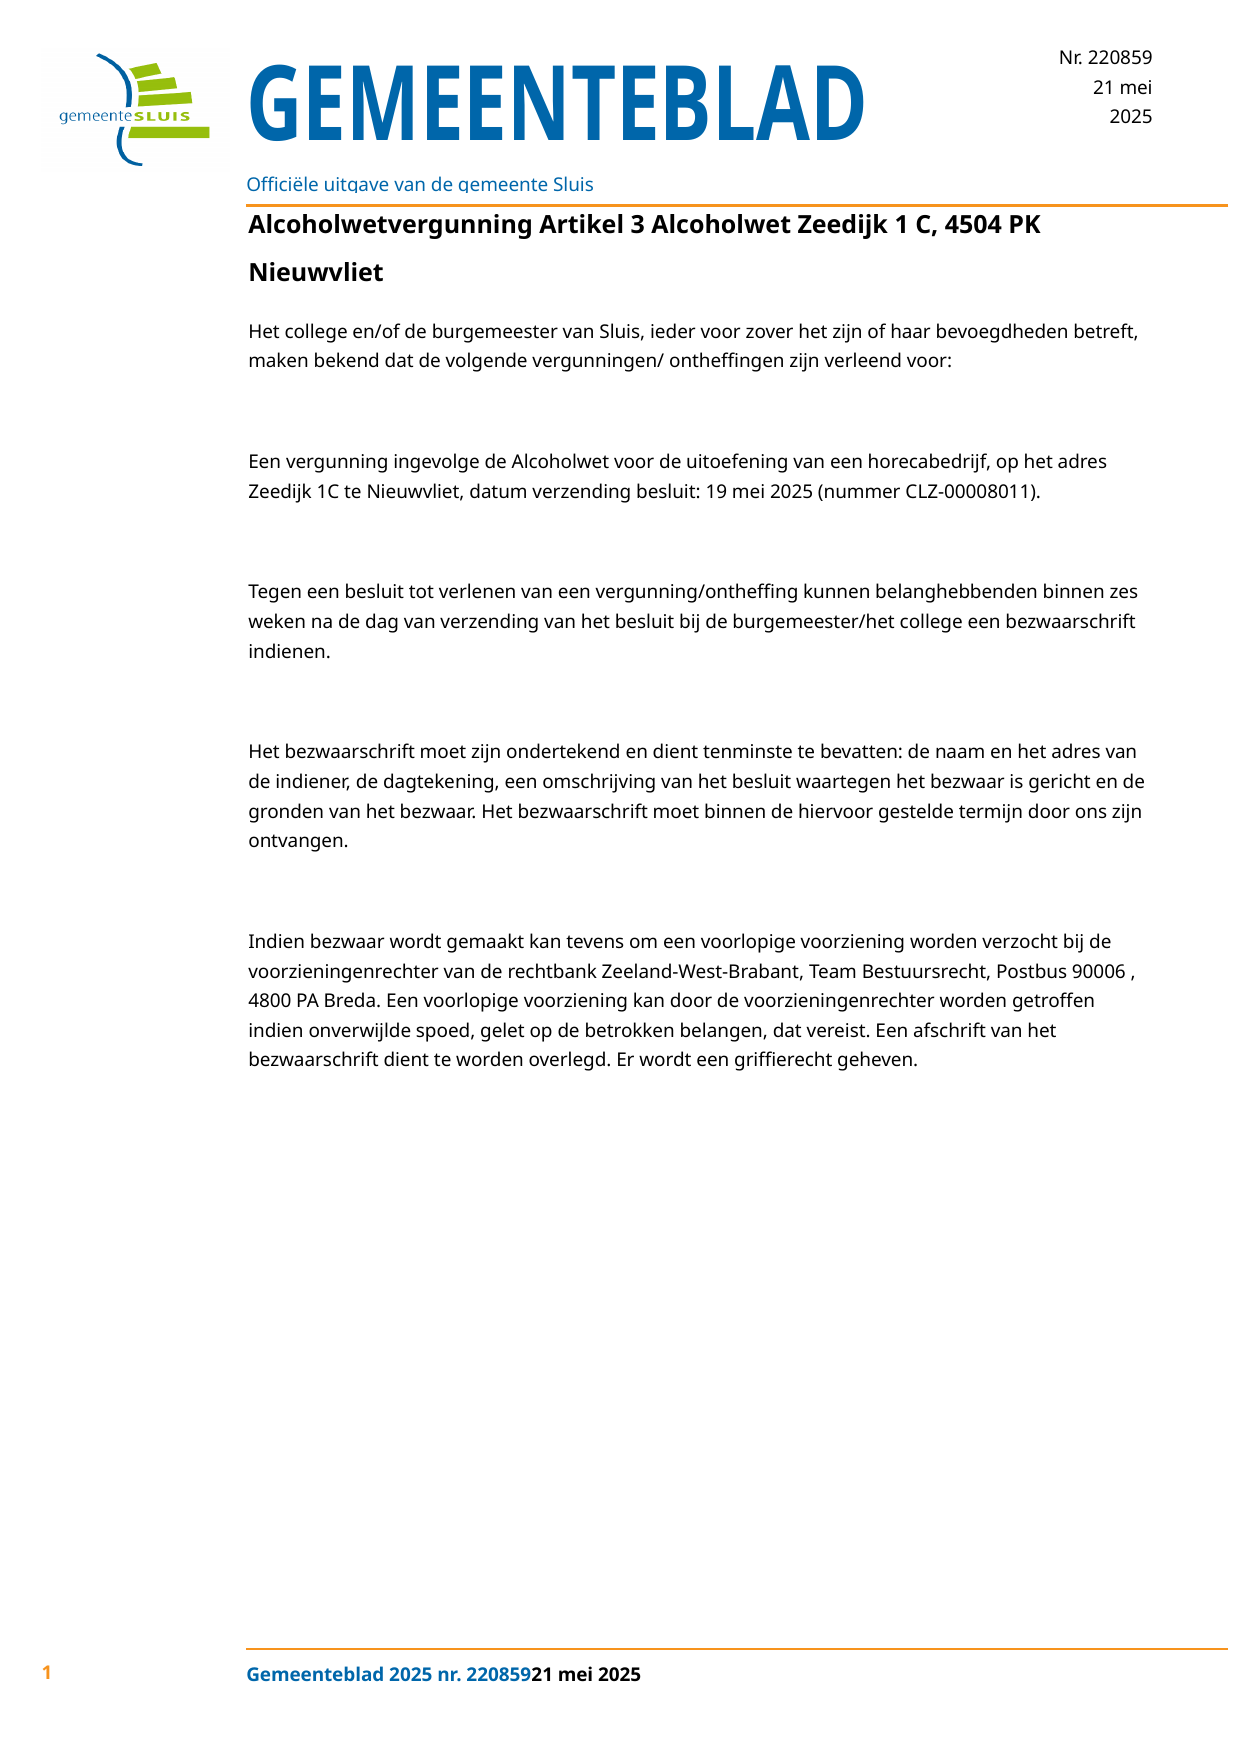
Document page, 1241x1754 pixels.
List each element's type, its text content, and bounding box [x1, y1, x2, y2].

text Tegen een besluit tot verlenen van een vergunning/ontheffing kunnen belanghebbenden binnen zes weken na de dag van verzending van het besluit bij de burgemeester/het college een bezwaarschrift indienen. [248, 579, 1152, 664]
text Alcoholwetvergunning Artikel 3 Alcoholwet Zeedijk 1 C, 4504 PK Nieuwvliet [248, 207, 1152, 288]
text Indien bezwaar wordt gemaakt kan tevens om een voorlopige voorziening worden verzocht bij de voorzieningenrechter van de rechtbank Zeeland-West-Brabant, Team Bestuursrecht, Postbus 90006 , 4800 PA Breda. Een voorlopige voorziening kan door de voorzieningenrechter worden getroffen indien onverwijlde spoed, gelet op de betrokken belangen, dat vereist. Een afschrift van het bezwaarschrift dient te worden overlegd. Er wordt een griffierecht geheven. [248, 928, 1152, 1072]
text Het college en/of de burgemeester van Sluis, ieder voor zover het zijn of haar bevoegdheden betreft, maken bekend dat de volgende vergunningen/ ontheffingen zijn verleend voor: [248, 318, 1152, 373]
picture [41, 47, 231, 172]
text Een vergunning ingevolge de Alcoholwet voor de uitoefening van een horecabedrijf, op het adres Zeedijk 1C te Nieuwvliet, datum verzending besluit: 19 mei 2025 (nummer CLZ-00008011). [248, 448, 1152, 504]
text Het bezwaarschrift moet zijn ondertekend en dient tenminste te bevatten: de naam en het adres van de indiener, de dagtekening, een omschrijving van het besluit waartegen het bezwaar is gericht en de gronden van het bezwaar. Het bezwaarschrift moet binnen de hiervoor gestelde termijn door ons zijn ontvangen. [248, 739, 1152, 853]
